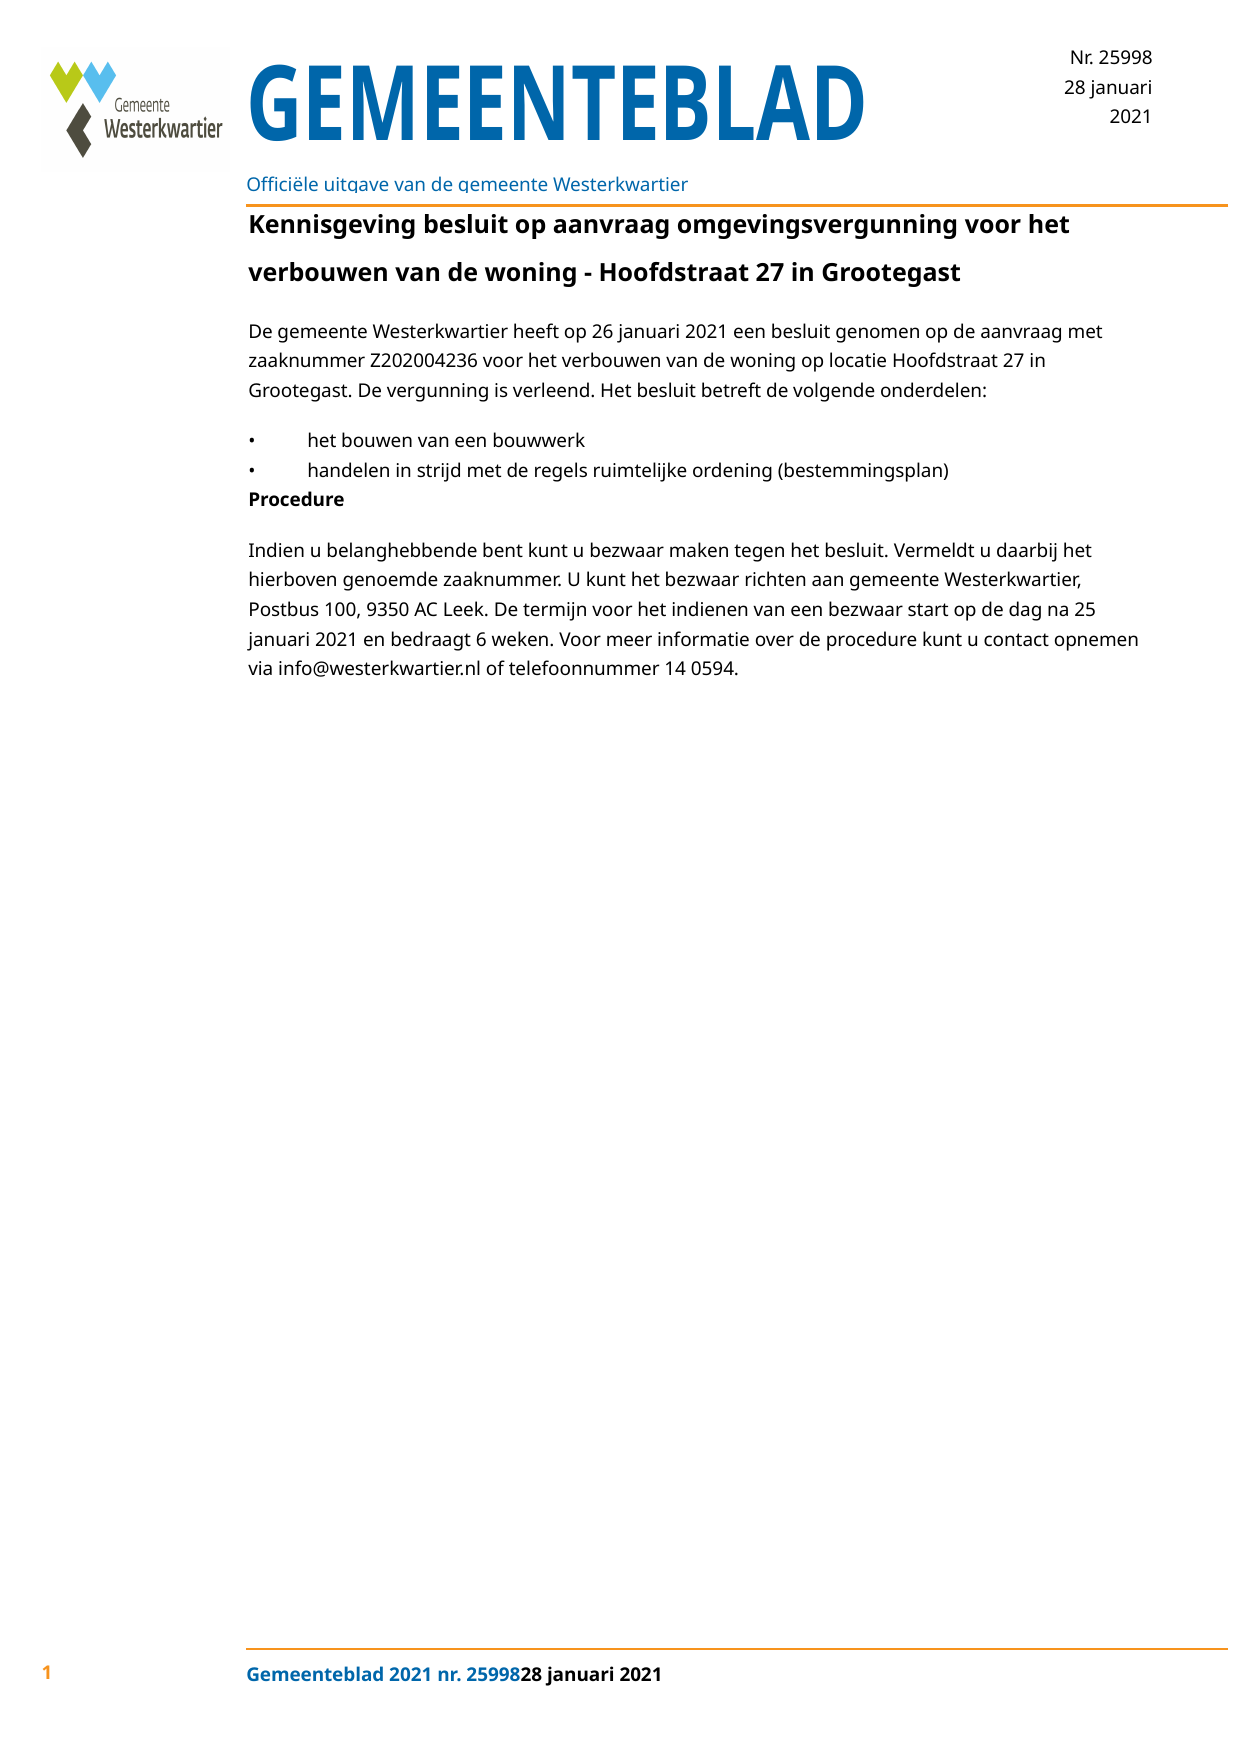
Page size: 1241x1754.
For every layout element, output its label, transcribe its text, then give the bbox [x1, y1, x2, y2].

picture [41, 47, 231, 172]
list handelen in strijd met de regels ruimtelijke ordening (bestemmingsplan) [248, 457, 1152, 483]
text Kennisgeving besluit op aanvraag omgevingsvergunning voor het verbouwen van de woning - Hoofdstraat 27 in Grootegast [248, 207, 1152, 288]
text Indien u belanghebbende bent kunt u bezwaar maken tegen het besluit. Vermeldt u daarbij het hierboven genoemde zaaknummer. U kunt het bezwaar richten aan gemeente Westerkwartier, Postbus 100, 9350 AC Leek. De termijn voor het indienen van een bezwaar start op de dag na 25 januari 2021 en bedraagt 6 weken. Voor meer informatie over de procedure kunt u contact opnemen via info@westerkwartier.nl of telefoonnummer 14 0594. [248, 537, 1152, 681]
text Procedure [248, 487, 1152, 512]
list het bouwen van een bouwwerk [248, 427, 1152, 453]
text De gemeente Westerkwartier heeft op 26 januari 2021 een besluit genomen op de aanvraag met zaaknummer Z202004236 voor het verbouwen van de woning op locatie Hoofdstraat 27 in Grootegast. De vergunning is verleend. Het besluit betreft de volgende onderdelen: [248, 318, 1152, 403]
